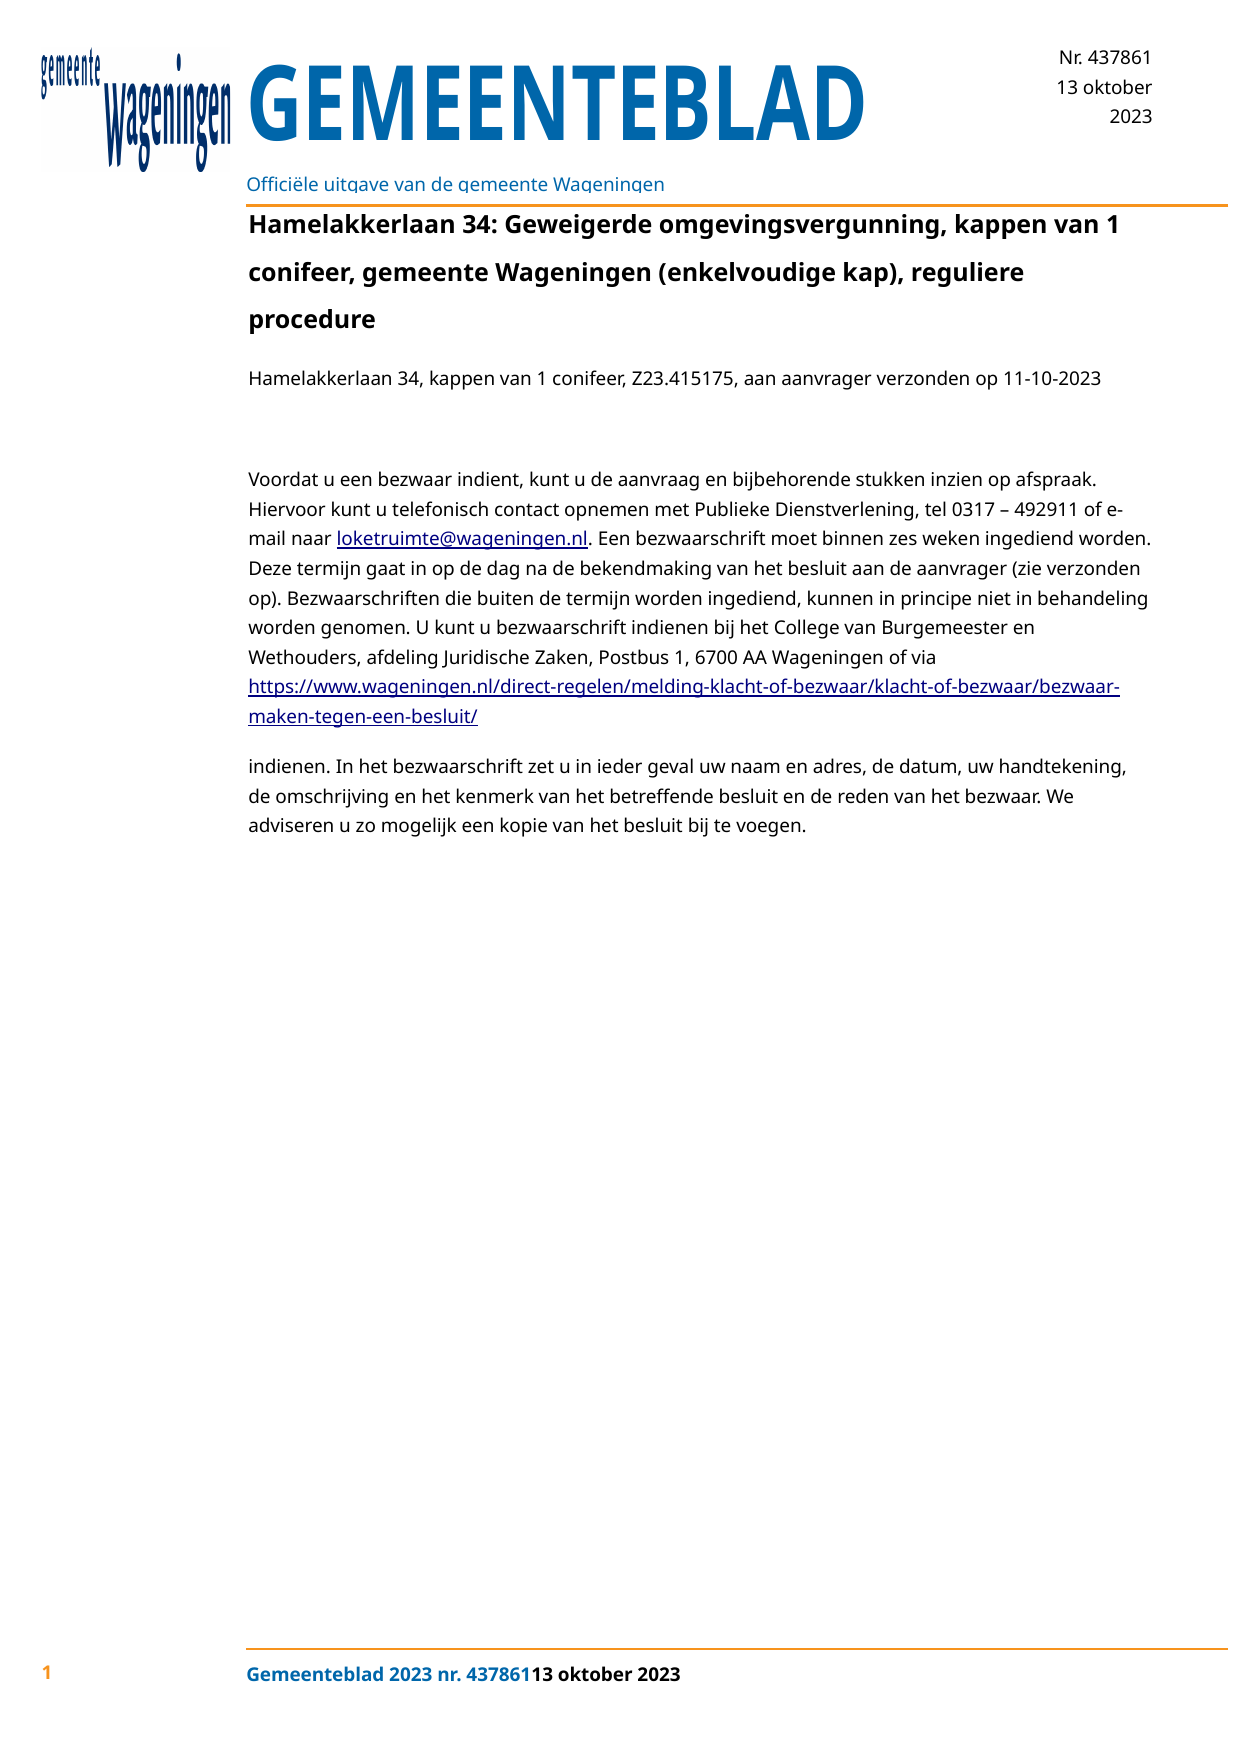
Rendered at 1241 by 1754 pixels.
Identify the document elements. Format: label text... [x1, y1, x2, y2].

text Hamelakkerlaan 34: Geweigerde omgevingsvergunning, kappen van 1 conifeer, gemeente Wageningen (enkelvoudige kap), reguliere procedure [248, 207, 1152, 336]
text indienen. In het bezwaarschrift zet u in ieder geval uw naam en adres, de datum, uw handtekening, de omschrijving en het kenmerk van het betreffende besluit en de reden van het bezwaar. We adviseren u zo mogelijk een kopie van het besluit bij te voegen. [248, 753, 1152, 838]
picture [41, 47, 231, 172]
text Hamelakkerlaan 34, kappen van 1 conifeer, Z23.415175, aan aanvrager verzonden op 11-10-2023 [248, 366, 1152, 391]
text Voordat u een bezwaar indient, kunt u de aanvraag en bijbehorende stukken inzien op afspraak. Hiervoor kunt u telefonisch contact opnemen met Publieke Dienstverlening, tel 0317 – 492911 of e-mail naar loketruimte@wageningen.nl. Een bezwaarschrift moet binnen zes weken ingediend worden. Deze termijn gaat in op de dag na de bekendmaking van het besluit aan de aanvrager (zie verzonden op). Bezwaarschriften die buiten de termijn worden ingediend, kunnen in principe niet in behandeling worden genomen. U kunt u bezwaarschrift indienen bij het College van Burgemeester en Wethouders, afdeling Juridische Zaken, Postbus 1, 6700 AA Wageningen of via https://www.wageningen.nl/direct-regelen/melding-klacht-of-bezwaar/klacht-of-bezwaar/bezwaar-maken-tegen-een-besluit/ [248, 466, 1152, 729]
